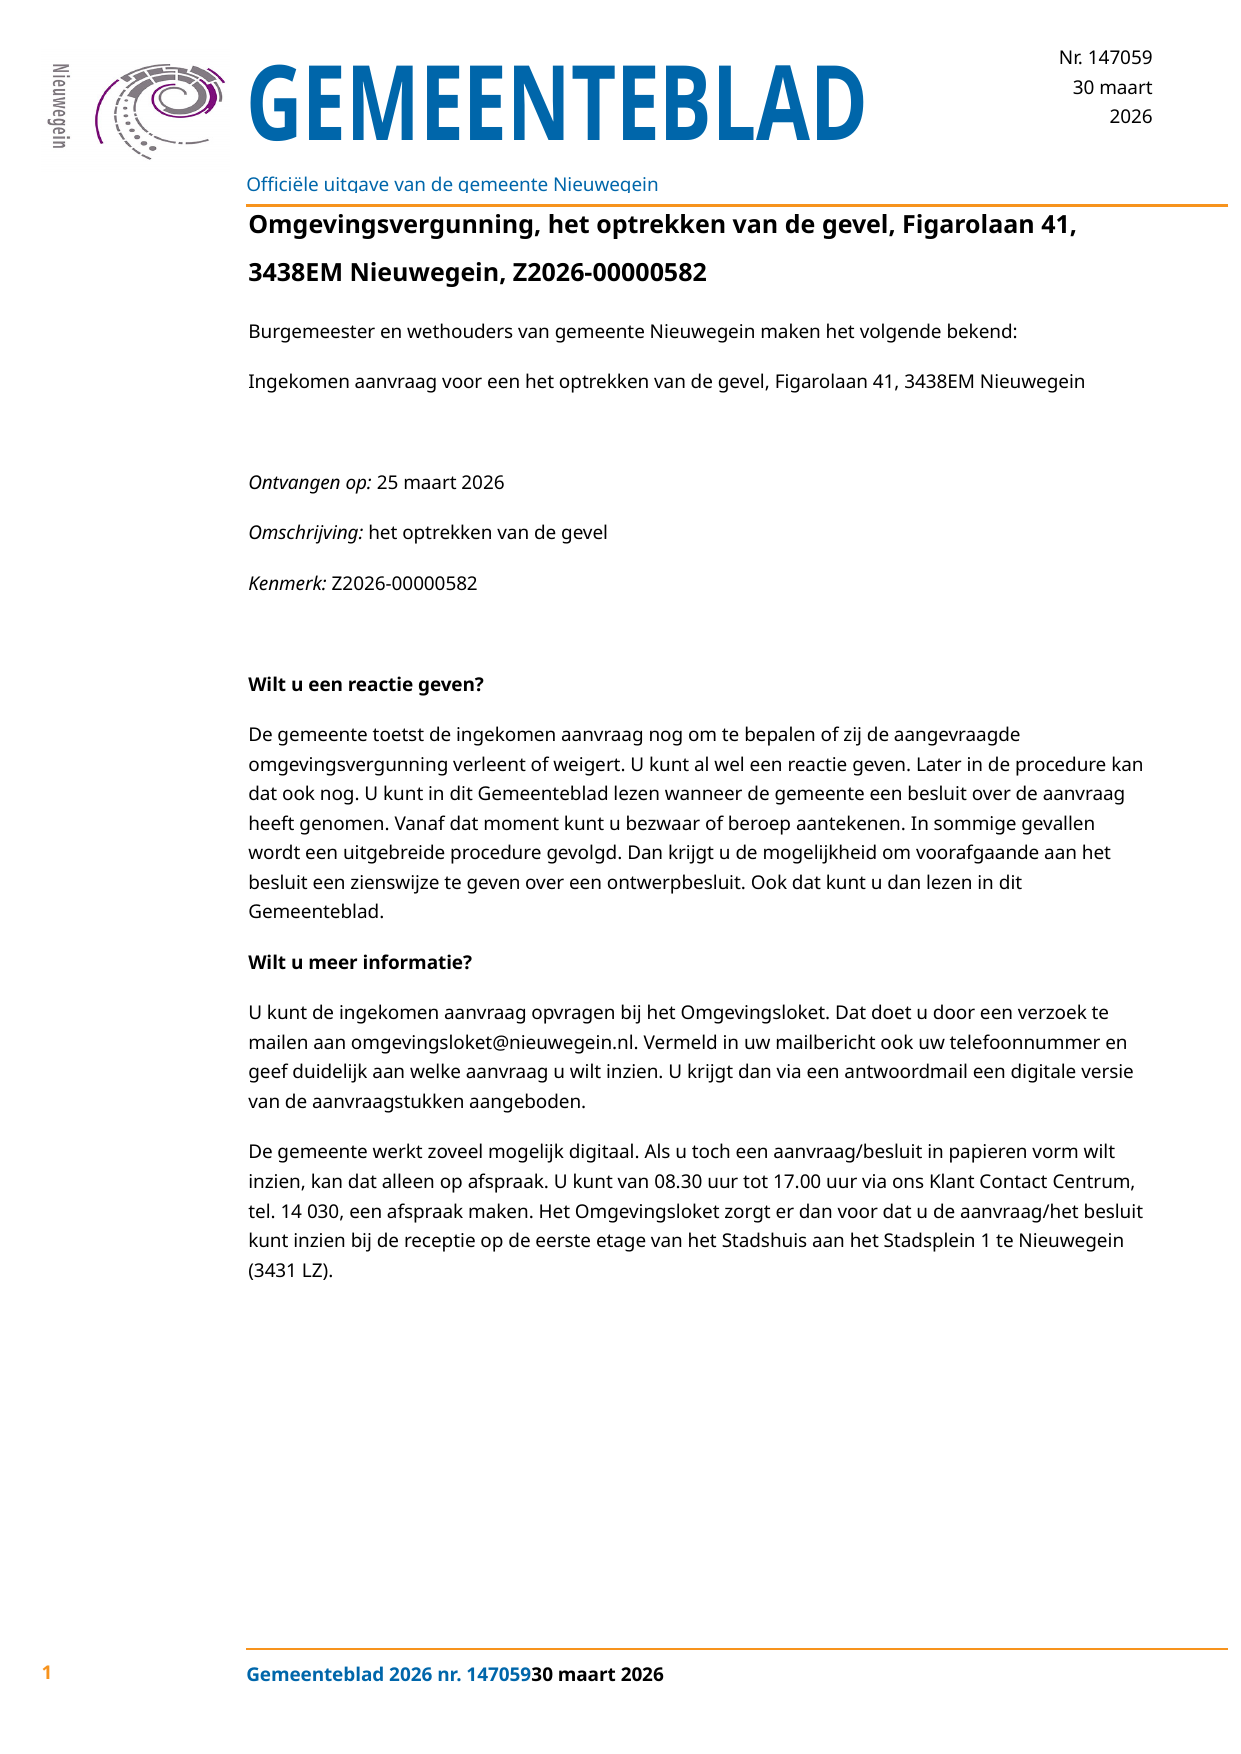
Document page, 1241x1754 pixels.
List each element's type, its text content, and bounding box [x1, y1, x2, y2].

text Burgemeester en wethouders van gemeente Nieuwegein maken het volgende bekend: [248, 318, 1152, 344]
text Wilt u meer informatie? [248, 949, 1152, 975]
text De gemeente toetst de ingekomen aanvraag nog om te bepalen of zij de aangevraagde omgevingsvergunning verleent of weigert. U kunt al wel een reactie geven. Later in de procedure kan dat ook nog. U kunt in dit Gemeenteblad lezen wanneer de gemeente een besluit over de aanvraag heeft genomen. Vanaf dat moment kunt u bezwaar of beroep aantekenen. In sommige gevallen wordt een uitgebreide procedure gevolgd. Dan krijgt u de mogelijkheid om voorafgaande aan het besluit een zienswijze te geven over een ontwerpbesluit. Ook dat kunt u dan lezen in dit Gemeenteblad. [248, 721, 1152, 924]
picture [41, 47, 231, 172]
text Omschrijving: het optrekken van de gevel [248, 519, 1152, 545]
text Ingekomen aanvraag voor een het optrekken van de gevel, Figarolaan 41, 3438EM Nieuwegein [248, 368, 1152, 394]
text Omgevingsvergunning, het optrekken van de gevel, Figarolaan 41, 3438EM Nieuwegein, Z2026-00000582 [248, 207, 1152, 288]
text U kunt de ingekomen aanvraag opvragen bij het Omgevingsloket. Dat doet u door een verzoek te mailen aan omgevingsloket@nieuwegein.nl. Vermeld in uw mailbericht ook uw telefoonnummer en geef duidelijk aan welke aanvraag u wilt inzien. U krijgt dan via een antwoordmail een digitale versie van de aanvraagstukken aangeboden. [248, 999, 1152, 1114]
text Kenmerk: Z2026-00000582 [248, 570, 1152, 596]
text De gemeente werkt zoveel mogelijk digitaal. Als u toch een aanvraag/besluit in papieren vorm wilt inzien, kan dat alleen op afspraak. U kunt van 08.30 uur tot 17.00 uur via ons Klant Contact Centrum, tel. 14 030, een afspraak maken. Het Omgevingsloket zorgt er dan voor dat u de aanvraag/het besluit kunt inzien bij de receptie op de eerste etage van het Stadshuis aan het Stadsplein 1 te Nieuwegein (3431 LZ). [248, 1139, 1152, 1283]
text Wilt u een reactie geven? [248, 671, 1152, 697]
text Ontvangen op: 25 maart 2026 [248, 469, 1152, 495]
